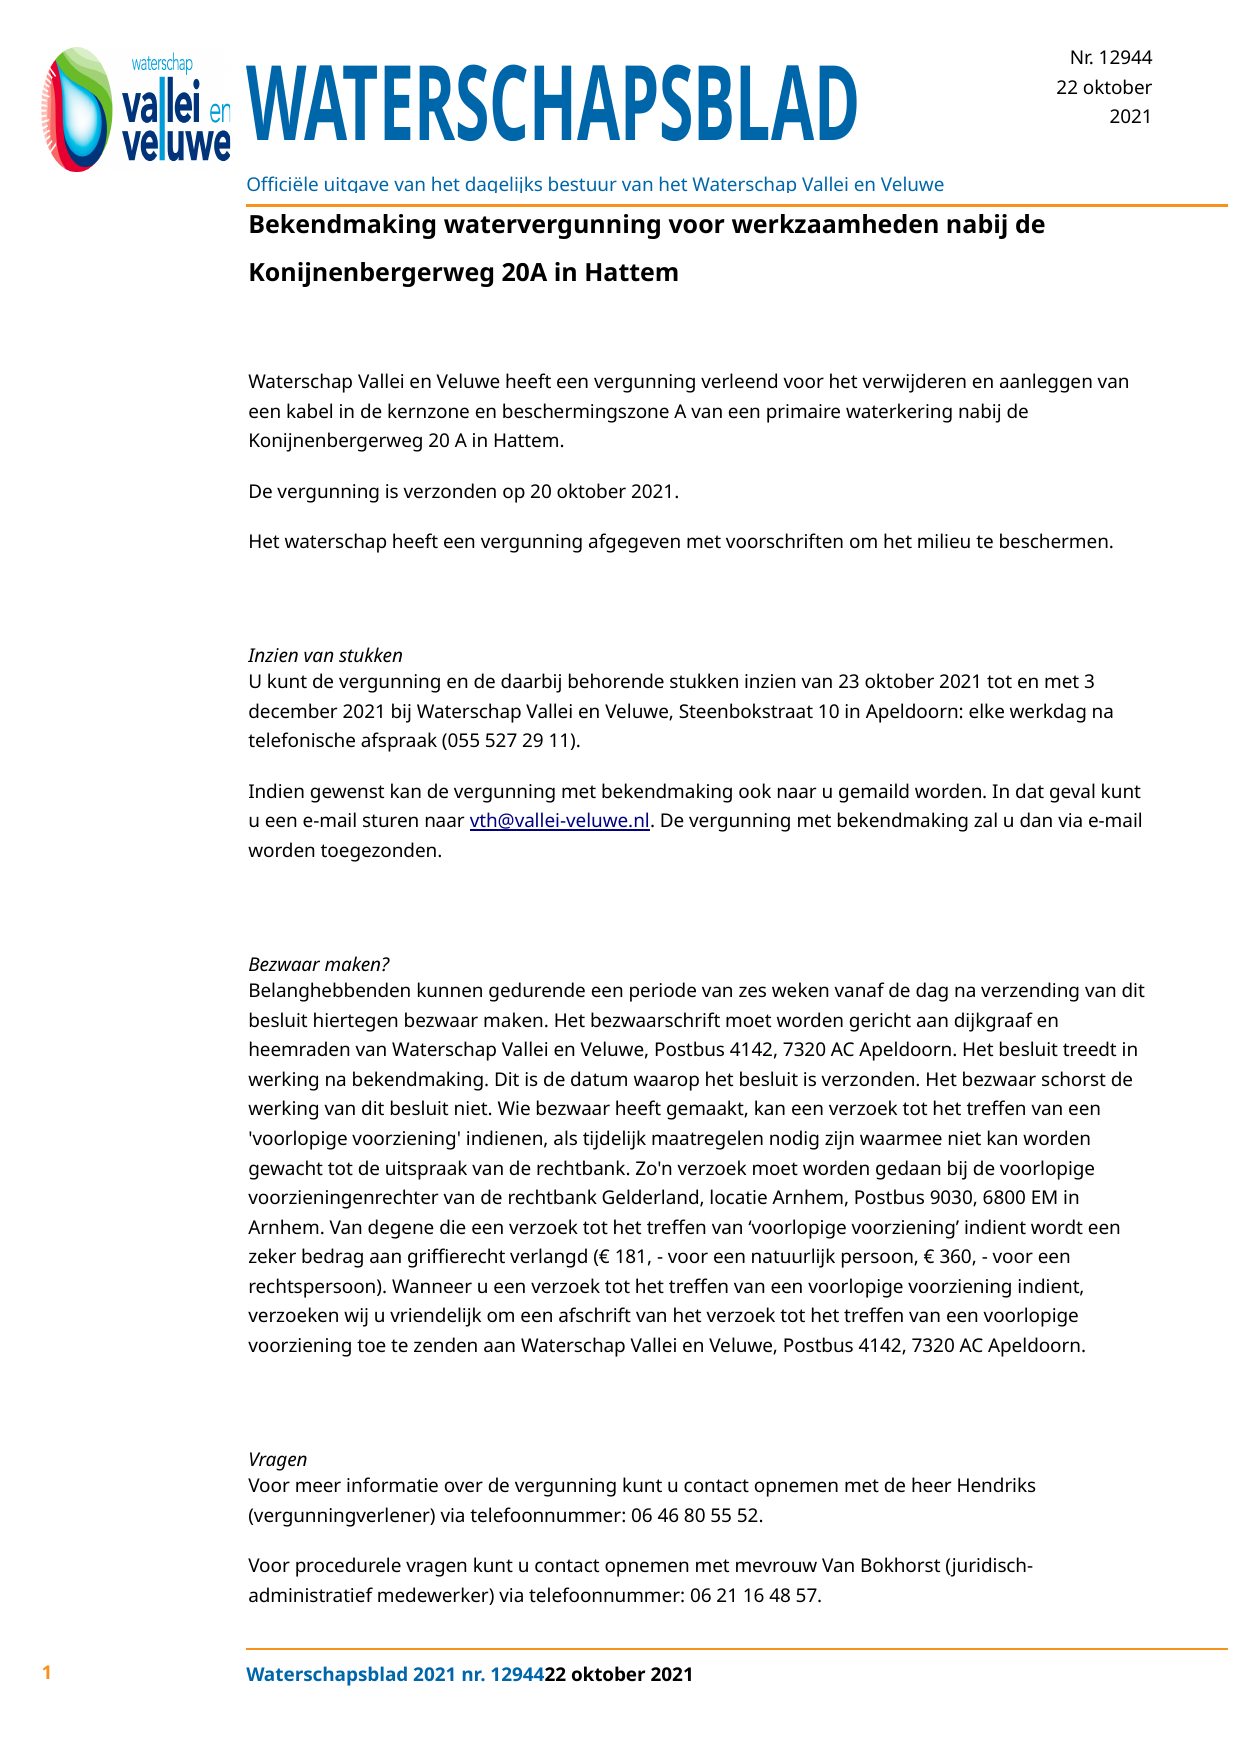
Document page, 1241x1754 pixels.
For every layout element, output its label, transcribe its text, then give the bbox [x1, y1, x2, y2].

text Waterschap Vallei en Veluwe heeft een vergunning verleend voor het verwijderen en aanleggen van een kabel in de kernzone en beschermingszone A van een primaire waterkering nabij de Konijnenbergerweg 20 A in Hattem. [248, 368, 1152, 453]
text Bezwaar maken? [248, 952, 1152, 977]
text Voor meer informatie over de vergunning kunt u contact opnemen met de heer Hendriks (vergunningverlener) via telefoonnummer: 06 46 80 55 52. [248, 1472, 1152, 1528]
text Inzien van stukken [248, 643, 1152, 668]
text Het waterschap heeft een vergunning afgegeven met voorschriften om het milieu te beschermen. [248, 528, 1152, 554]
text Indien gewenst kan de vergunning met bekendmaking ook naar u gemaild worden. In dat geval kunt u een e-mail sturen naar vth@vallei-veluwe.nl. De vergunning met bekendmaking zal u dan via e-mail worden toegezonden. [248, 778, 1152, 863]
text Belanghebbenden kunnen gedurende een periode van zes weken vanaf de dag na verzending van dit besluit hiertegen bezwaar maken. Het bezwaarschrift moet worden gericht aan dijkgraaf en heemraden van Waterschap Vallei en Veluwe, Postbus 4142, 7320 AC Apeldoorn. Het besluit treedt in werking na bekendmaking. Dit is de datum waarop het besluit is verzonden. Het bezwaar schorst de werking van dit besluit niet. Wie bezwaar heeft gemaakt, kan een verzoek tot het treffen van een 'voorlopige voorziening' indienen, als tijdelijk maatregelen nodig zijn waarmee niet kan worden gewacht tot de uitspraak van de rechtbank. Zo'n verzoek moet worden gedaan bij de voorlopige voorzieningenrechter van de rechtbank Gelderland, locatie Arnhem, Postbus 9030, 6800 EM in Arnhem. Van degene die een verzoek tot het treffen van ‘voorlopige voorziening’ indient wordt een zeker bedrag aan griffierecht verlangd (€ 181, - voor een natuurlijk persoon, € 360, - voor een rechtspersoon). Wanneer u een verzoek tot het treffen van een voorlopige voorziening indient, verzoeken wij u vriendelijk om een afschrift van het verzoek tot het treffen van een voorlopige voorziening toe te zenden aan Waterschap Vallei en Veluwe, Postbus 4142, 7320 AC Apeldoorn. [248, 977, 1152, 1358]
picture [41, 47, 231, 172]
text Bekendmaking watervergunning voor werkzaamheden nabij de Konijnenbergerweg 20A in Hattem [248, 207, 1152, 288]
text Vragen [248, 1447, 1152, 1472]
text Voor procedurele vragen kunt u contact opnemen met mevrouw Van Bokhorst (juridisch-administratief medewerker) via telefoonnummer: 06 21 16 48 57. [248, 1552, 1152, 1608]
text De vergunning is verzonden op 20 oktober 2021. [248, 478, 1152, 504]
text U kunt de vergunning en de daarbij behorende stukken inzien van 23 oktober 2021 tot en met 3 december 2021 bij Waterschap Vallei en Veluwe, Steenbokstraat 10 in Apeldoorn: elke werkdag na telefonische afspraak (055 527 29 11). [248, 668, 1152, 753]
